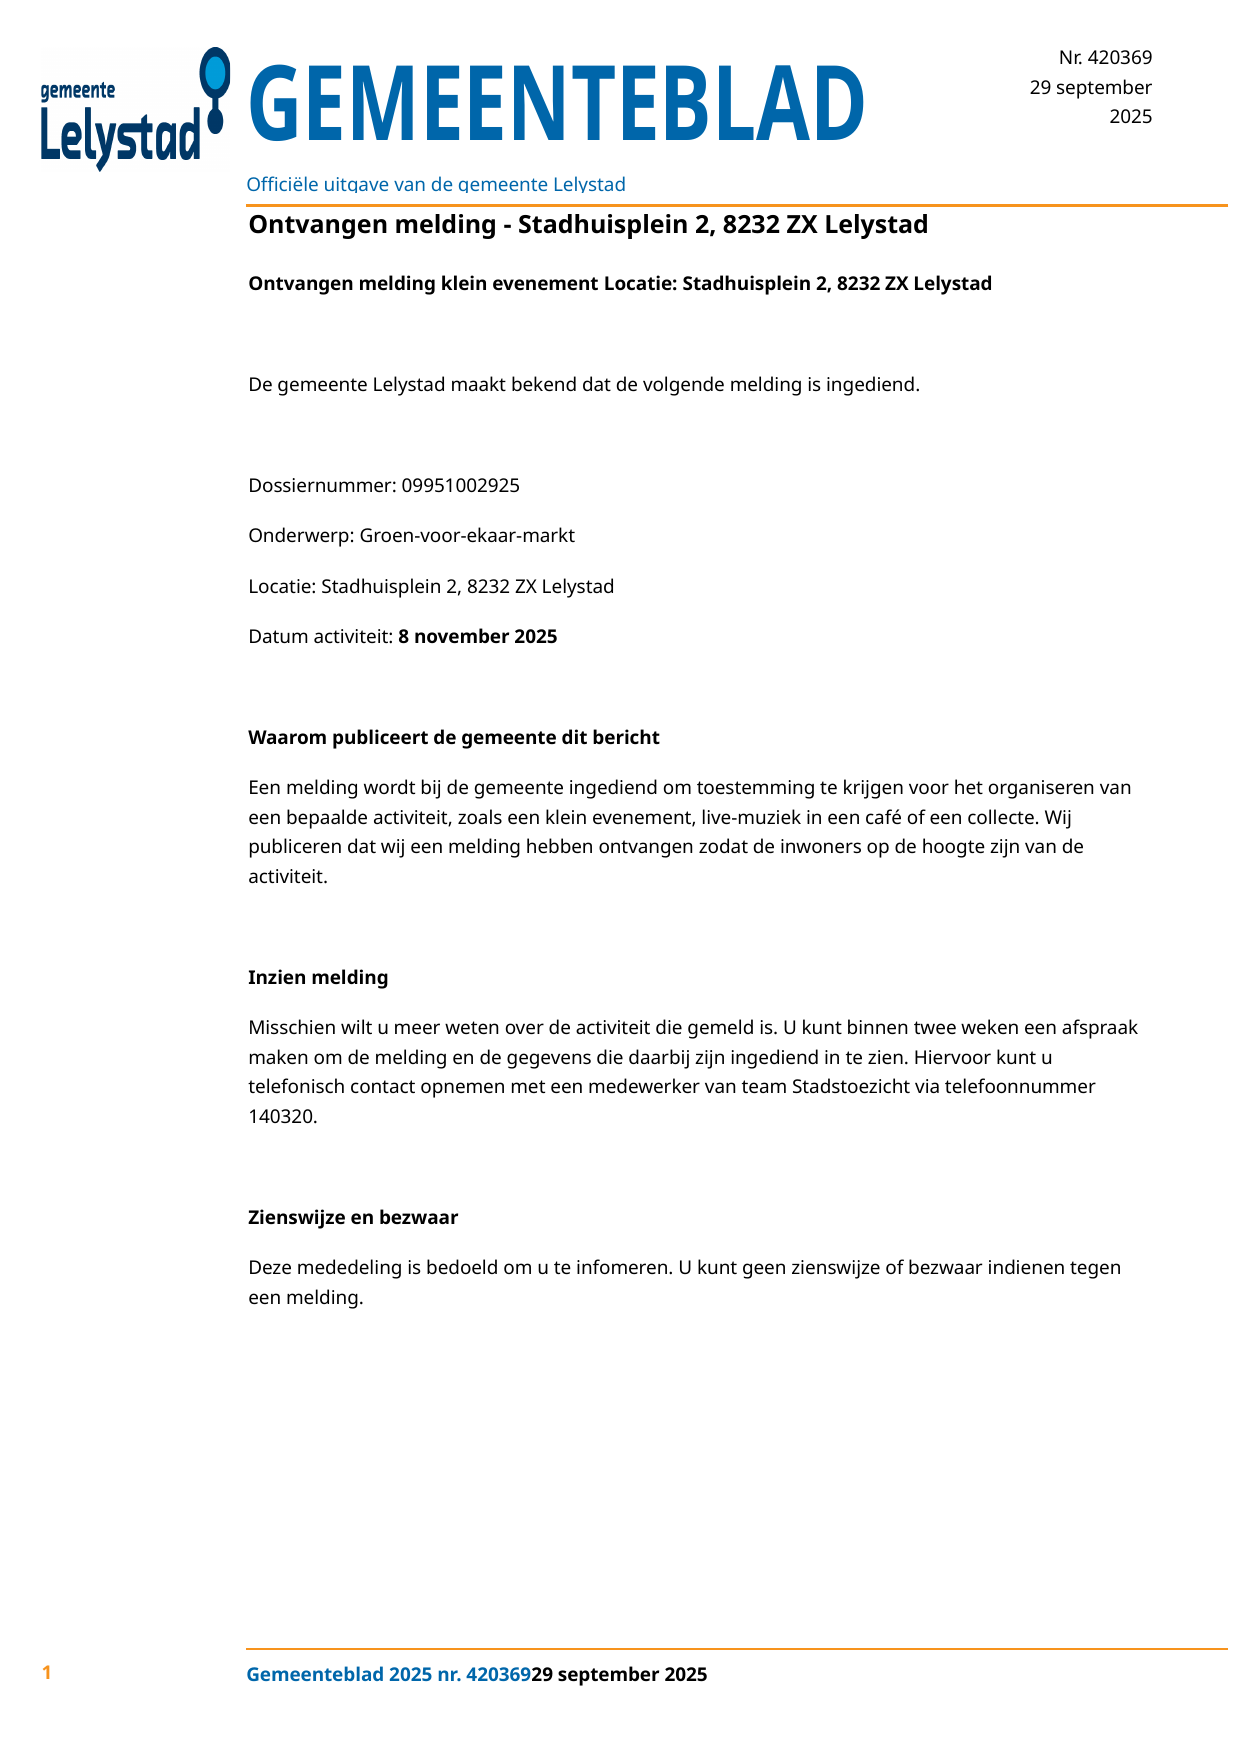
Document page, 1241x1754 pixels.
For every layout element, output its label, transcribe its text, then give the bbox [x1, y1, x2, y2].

text Een melding wordt bij de gemeente ingediend om toestemming te krijgen voor het organiseren van een bepaalde activiteit, zoals een klein evenement, live-muziek in een café of een collecte. Wij publiceren dat wij een melding hebben ontvangen zodat de inwoners op de hoogte zijn van de activiteit. [248, 774, 1152, 889]
text Ontvangen melding klein evenement Locatie: Stadhuisplein 2, 8232 ZX Lelystad [248, 270, 1152, 296]
text Locatie: Stadhuisplein 2, 8232 ZX Lelystad [248, 573, 1152, 598]
text Inzien melding [248, 964, 1152, 990]
text Dossiernummer: 09951002925 [248, 472, 1152, 498]
text Misschien wilt u meer weten over de activiteit die gemeld is. U kunt binnen twee weken een afspraak maken om de melding en de gegevens die daarbij zijn ingediend in te zien. Hiervoor kunt u telefonisch contact opnemen met een medewerker van team Stadstoezicht via telefoonnummer 140320. [248, 1014, 1152, 1129]
text Deze mededeling is bedoeld om u te infomeren. U kunt geen zienswijze of bezwaar indienen tegen een melding. [248, 1254, 1152, 1310]
text De gemeente Lelystad maakt bekend dat de volgende melding is ingediend. [248, 371, 1152, 397]
text Zienswijze en bezwaar [248, 1204, 1152, 1230]
text Datum activiteit: 8 november 2025 [248, 623, 1152, 649]
text Onderwerp: Groen-voor-ekaar-markt [248, 522, 1152, 548]
text Ontvangen melding - Stadhuisplein 2, 8232 ZX Lelystad [248, 207, 1152, 241]
picture [41, 47, 231, 172]
text Waarom publiceert de gemeente dit bericht [248, 724, 1152, 750]
